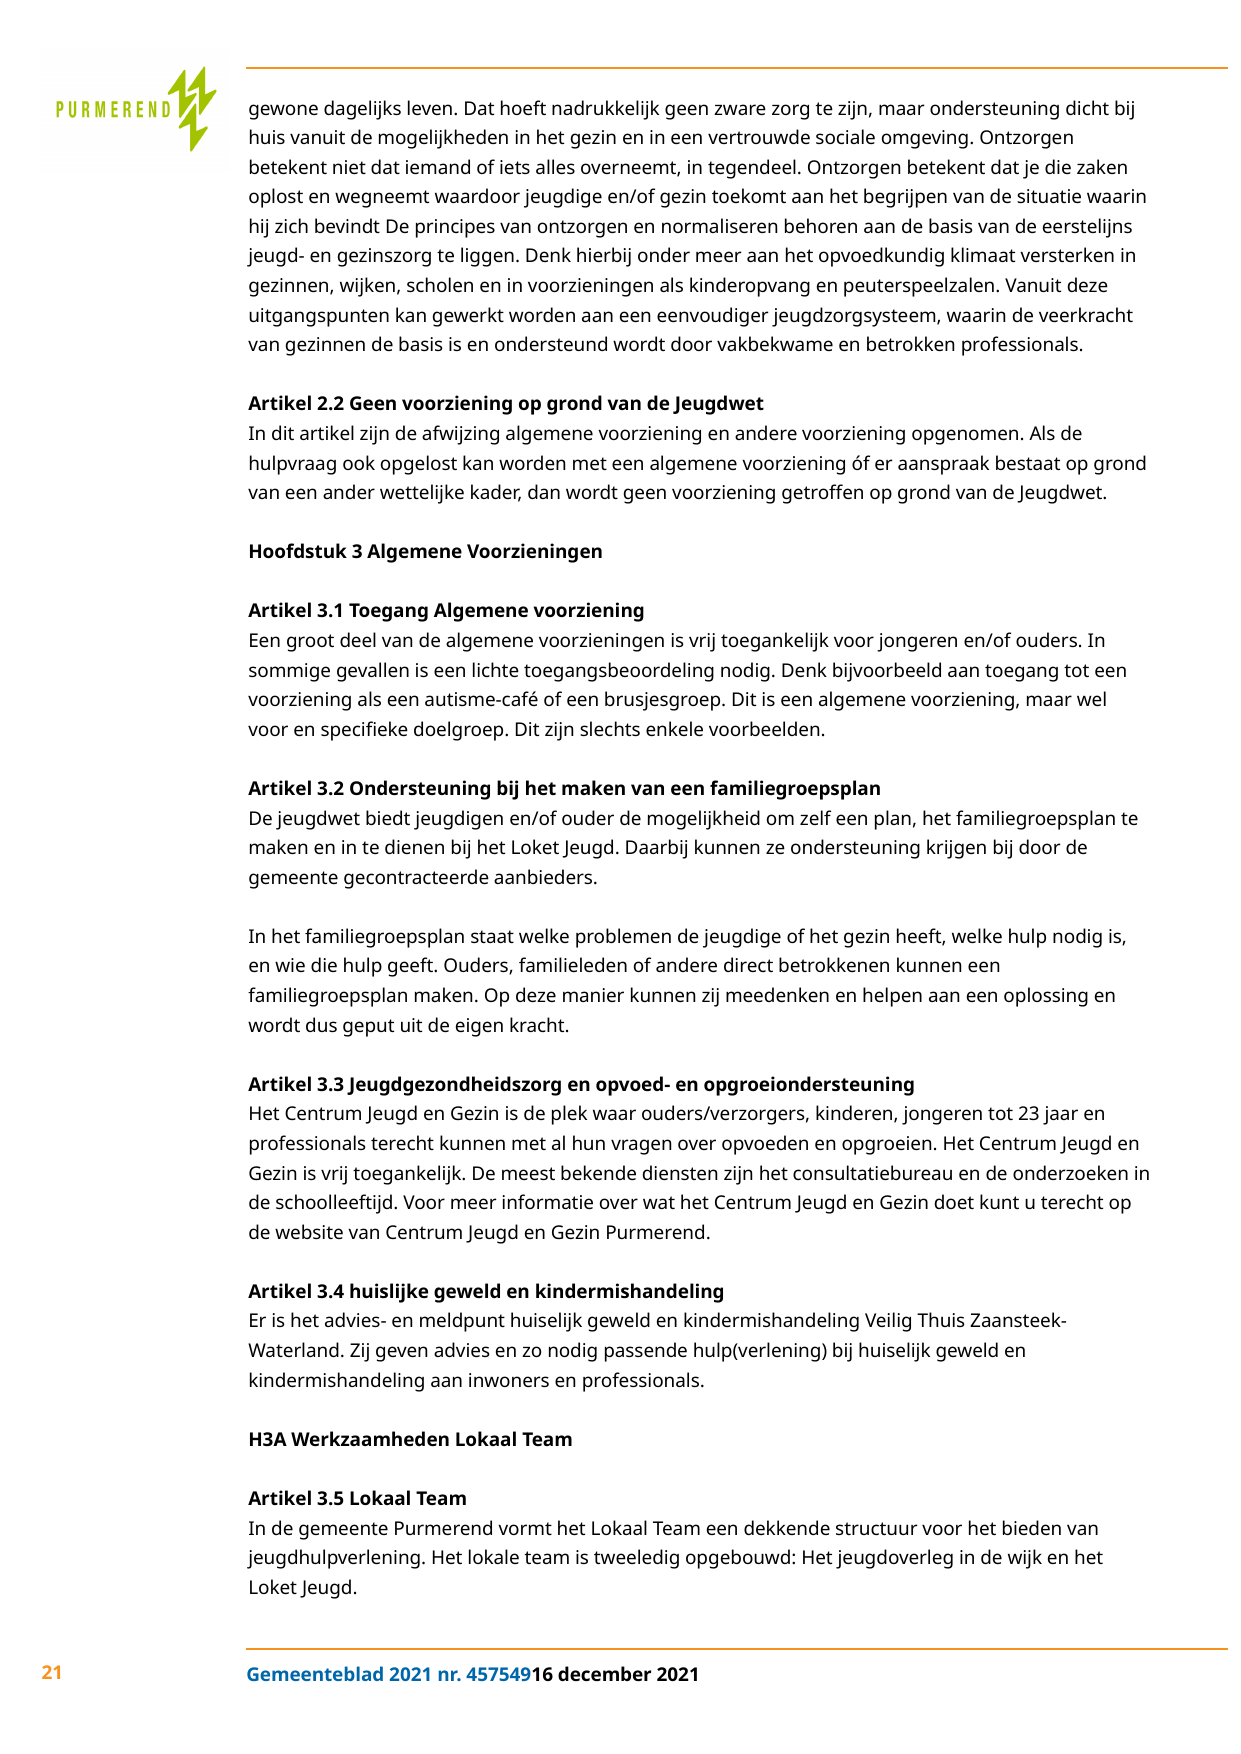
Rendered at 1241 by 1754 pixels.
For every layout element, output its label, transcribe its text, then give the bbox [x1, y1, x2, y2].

text Artikel 2.2 Geen voorziening op grond van de Jeugdwet [248, 391, 1152, 416]
text Artikel 3.4 huislijke geweld en kindermishandeling [248, 1278, 1152, 1304]
text De jeugdwet biedt jeugdigen en/of ouder de mogelijkheid om zelf een plan, het familiegroepsplan te maken en in te dienen bij het Loket Jeugd. Daarbij kunnen ze ondersteuning krijgen bij door de gemeente gecontracteerde aanbieders. [248, 805, 1152, 890]
text Artikel 3.1 Toegang Algemene voorziening [248, 598, 1152, 623]
text In de gemeente Purmerend vormt het Lokaal Team een dekkende structuur voor het bieden van jeugdhulpverlening. Het lokale team is tweeledig opgebouwd: Het jeugdoverleg in de wijk en het Loket Jeugd. [248, 1515, 1152, 1600]
text In het familiegroepsplan staat welke problemen de jeugdige of het gezin heeft, welke hulp nodig is, en wie die hulp geeft. Ouders, familieleden of andere direct betrokkenen kunnen een familiegroepsplan maken. Op deze manier kunnen zij meedenken en helpen aan een oplossing en wordt dus geput uit de eigen kracht. [248, 923, 1152, 1038]
text Hoofdstuk 3 Algemene Voorzieningen [248, 538, 1152, 564]
text Artikel 3.2 Ondersteuning bij het maken van een familiegroepsplan [248, 775, 1152, 801]
text gewone dagelijks leven. Dat hoeft nadrukkelijk geen zware zorg te zijn, maar ondersteuning dicht bij huis vanuit de mogelijkheden in het gezin en in een vertrouwde sociale omgeving. Ontzorgen betekent niet dat iemand of iets alles overneemt, in tegendeel. Ontzorgen betekent dat je die zaken oplost en wegneemt waardoor jeugdige en/of gezin toekomt aan het begrijpen van de situatie waarin hij zich bevindt De principes van ontzorgen en normaliseren behoren aan de basis van de eerstelijns jeugd- en gezinszorg te liggen. Denk hierbij onder meer aan het opvoedkundig klimaat versterken in gezinnen, wijken, scholen en in voorzieningen als kinderopvang en peuterspeelzalen. Vanuit deze uitgangspunten kan gewerkt worden aan een eenvoudiger jeugdzorgsysteem, waarin de veerkracht van gezinnen de basis is en ondersteund wordt door vakbekwame en betrokken professionals. [248, 95, 1152, 357]
text Artikel 3.3 Jeugdgezondheidszorg en opvoed- en opgroeiondersteuning [248, 1071, 1152, 1097]
text Een groot deel van de algemene voorzieningen is vrij toegankelijk voor jongeren en/of ouders. In sommige gevallen is een lichte toegangsbeoordeling nodig. Denk bijvoorbeeld aan toegang tot een voorziening als een autisme-café of een brusjesgroep. Dit is een algemene voorziening, maar wel voor en specifieke doelgroep. Dit zijn slechts enkele voorbeelden. [248, 627, 1152, 742]
text H3A Werkzaamheden Lokaal Team [248, 1426, 1152, 1452]
text Het Centrum Jeugd en Gezin is de plek waar ouders/verzorgers, kinderen, jongeren tot 23 jaar en professionals terecht kunnen met al hun vragen over opvoeden en opgroeien. Het Centrum Jeugd en Gezin is vrij toegankelijk. De meest bekende diensten zijn het consultatiebureau en de onderzoeken in de schoolleeftijd. Voor meer informatie over wat het Centrum Jeugd en Gezin doet kunt u terecht op de website van Centrum Jeugd en Gezin Purmerend. [248, 1101, 1152, 1245]
text Artikel 3.5 Lokaal Team [248, 1485, 1152, 1511]
text Er is het advies- en meldpunt huiselijk geweld en kindermishandeling Veilig Thuis Zaansteek-Waterland. Zij geven advies en zo nodig passende hulp(verlening) bij huiselijk geweld en kindermishandeling aan inwoners en professionals. [248, 1308, 1152, 1393]
picture [41, 47, 231, 172]
text In dit artikel zijn de afwijzing algemene voorziening en andere voorziening opgenomen. Als de hulpvraag ook opgelost kan worden met een algemene voorziening óf er aanspraak bestaat op grond van een ander wettelijke kader, dan wordt geen voorziening getroffen op grond van de Jeugdwet. [248, 420, 1152, 505]
